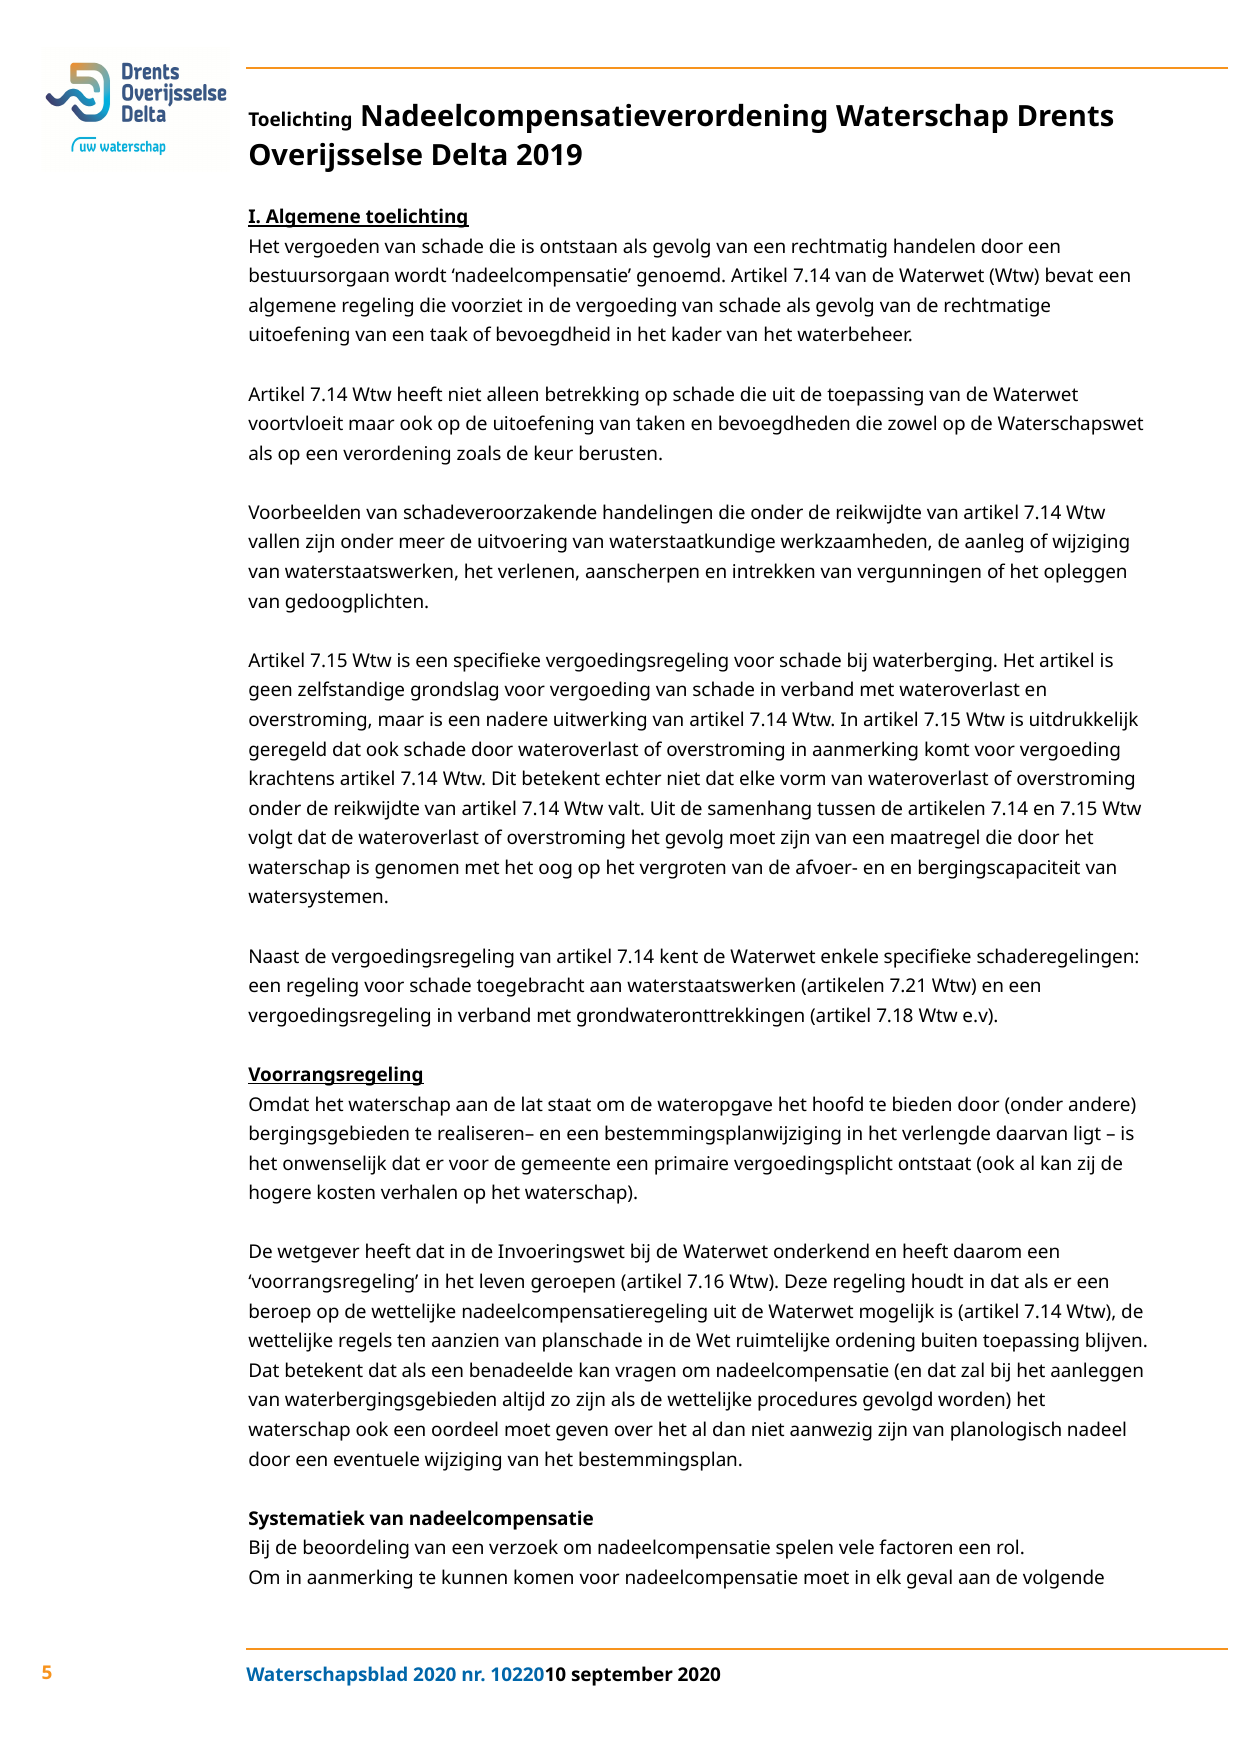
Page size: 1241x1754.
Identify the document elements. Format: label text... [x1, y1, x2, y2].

text Bij de beoordeling van een verzoek om nadeelcompensatie spelen vele factoren een rol. [248, 1534, 1152, 1560]
text Systematiek van nadeelcompensatie [248, 1505, 1152, 1531]
text Voorbeelden van schadeveroorzakende handelingen die onder de reikwijdte van artikel 7.14 Wtw vallen zijn onder meer de uitvoering van waterstaatkundige werkzaamheden, de aanleg of wijziging van waterstaatswerken, het verlenen, aanscherpen en intrekken van vergunningen of het opleggen van gedoogplichten. [248, 499, 1152, 614]
text Artikel 7.14 Wtw heeft niet alleen betrekking op schade die uit de toepassing van de Waterwet voortvloeit maar ook op de uitoefening van taken en bevoegdheden die zowel op de Waterschapswet als op een verordening zoals de keur berusten. [248, 381, 1152, 466]
text Om in aanmerking te kunnen komen voor nadeelcompensatie moet in elk geval aan de volgende [248, 1564, 1152, 1590]
text De wetgever heeft dat in de Invoeringswet bij de Waterwet onderkend en heeft daarom een ‘voorrangsregeling’ in het leven geroepen (artikel 7.16 Wtw). Deze regeling houdt in dat als er een beroep op de wettelijke nadeelcompensatieregeling uit de Waterwet mogelijk is (artikel 7.14 Wtw), de wettelijke regels ten aanzien van planschade in de Wet ruimtelijke ordening buiten toepassing blijven. Dat betekent dat als een benadeelde kan vragen om nadeelcompensatie (en dat zal bij het aanleggen van waterbergingsgebieden altijd zo zijn als de wettelijke procedures gevolgd worden) het waterschap ook een oordeel moet geven over het al dan niet aanwezig zijn van planologisch nadeel door een eventuele wijziging van het bestemmingsplan. [248, 1239, 1152, 1472]
text I. Algemene toelichting [248, 203, 1152, 229]
text Toelichting Nadeelcompensatieverordening Waterschap Drents Overijsselse Delta 2019 [248, 95, 1152, 174]
text Naast de vergoedingsregeling van artikel 7.14 kent de Waterwet enkele specifieke schaderegelingen: een regeling voor schade toegebracht aan waterstaatswerken (artikelen 7.21 Wtw) en een vergoedingsregeling in verband met grondwateronttrekkingen (artikel 7.18 Wtw e.v). [248, 943, 1152, 1028]
text Voorrangsregeling [248, 1061, 1152, 1087]
text Artikel 7.15 Wtw is een specifieke vergoedingsregeling voor schade bij waterberging. Het artikel is geen zelfstandige grondslag voor vergoeding van schade in verband met wateroverlast en overstroming, maar is een nadere uitwerking van artikel 7.14 Wtw. In artikel 7.15 Wtw is uitdrukkelijk geregeld dat ook schade door wateroverlast of overstroming in aanmerking komt voor vergoeding krachtens artikel 7.14 Wtw. Dit betekent echter niet dat elke vorm van wateroverlast of overstroming onder de reikwijdte van artikel 7.14 Wtw valt. Uit de samenhang tussen de artikelen 7.14 en 7.15 Wtw volgt dat de wateroverlast of overstroming het gevolg moet zijn van een maatregel die door het waterschap is genomen met het oog op het vergroten van de afvoer- en en bergingscapaciteit van watersystemen. [248, 647, 1152, 909]
text Omdat het waterschap aan de lat staat om de wateropgave het hoofd te bieden door (onder andere) bergingsgebieden te realiseren– en een bestemmingsplanwijziging in het verlengde daarvan ligt – is het onwenselijk dat er voor de gemeente een primaire vergoedingsplicht ontstaat (ook al kan zij de hogere kosten verhalen op het waterschap). [248, 1091, 1152, 1205]
text Het vergoeden van schade die is ontstaan als gevolg van een rechtmatig handelen door een bestuursorgaan wordt ‘nadeelcompensatie’ genoemd. Artikel 7.14 van de Waterwet (Wtw) bevat een algemene regeling die voorziet in de vergoeding van schade als gevolg van de rechtmatige uitoefening van een taak of bevoegdheid in het kader van het waterbeheer. [248, 233, 1152, 347]
picture [41, 47, 231, 172]
